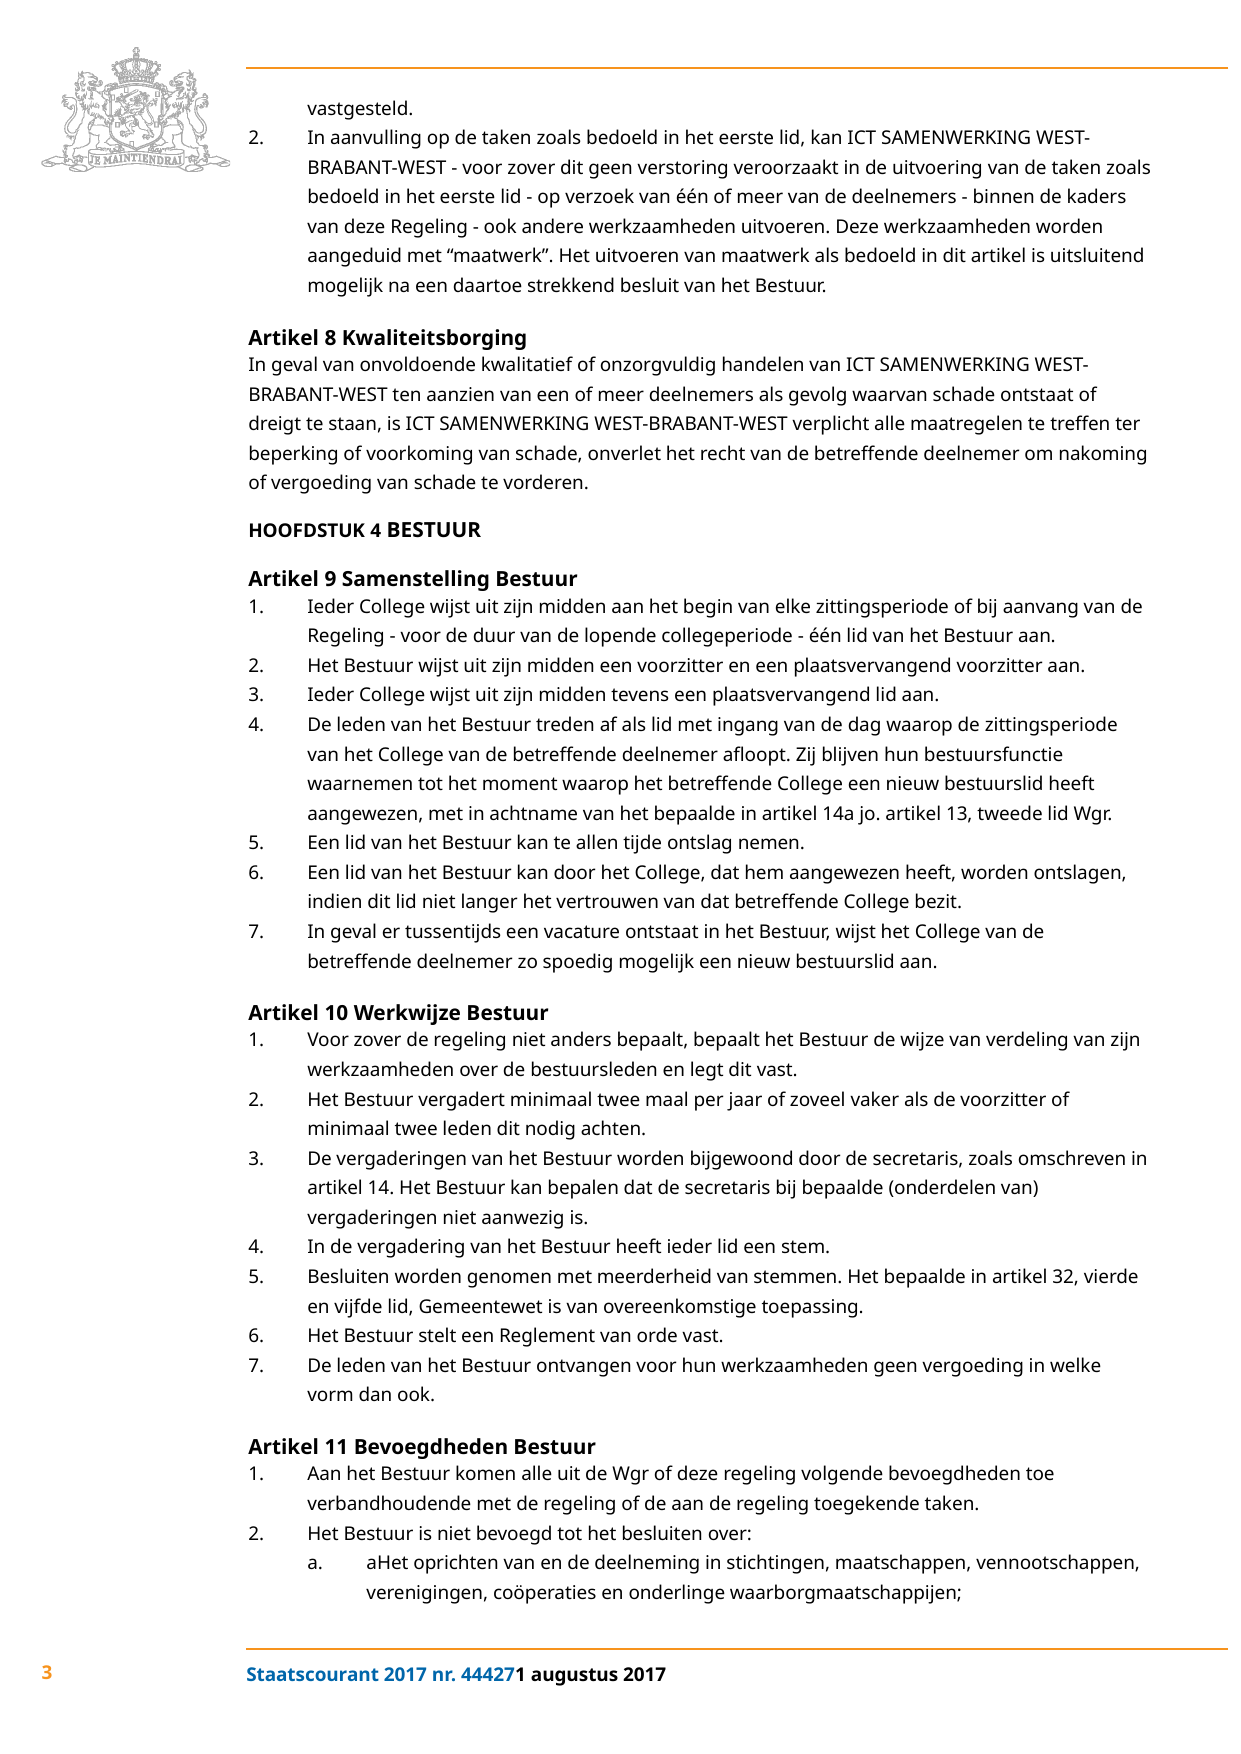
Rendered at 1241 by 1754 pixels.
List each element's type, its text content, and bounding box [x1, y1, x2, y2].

text Artikel 9 Samenstelling Bestuur [248, 564, 1152, 593]
list In geval er tussentijds een vacature ontstaat in het Bestuur, wijst het College van de betreffende deelnemer zo spoedig mogelijk een nieuw bestuurslid aan. [248, 918, 1152, 973]
list Het Bestuur vergadert minimaal twee maal per jaar of zoveel vaker als de voorzitter of minimaal twee leden dit nodig achten. [248, 1086, 1152, 1141]
list Het Bestuur wijst uit zijn midden een voorzitter en een plaatsvervangend voorzitter aan. [248, 652, 1152, 678]
list Ieder College wijst uit zijn midden tevens een plaatsvervangend lid aan. [248, 682, 1152, 707]
text Artikel 11 Bevoegdheden Bestuur [248, 1432, 1152, 1461]
list In de vergadering van het Bestuur heeft ieder lid een stem. [248, 1234, 1152, 1259]
list De vergaderingen van het Bestuur worden bijgewoond door de secretaris, zoals omschreven in artikel 14. Het Bestuur kan bepalen dat de secretaris bij bepaalde (onderdelen van) vergaderingen niet aanwezig is. [248, 1145, 1152, 1230]
list De leden van het Bestuur treden af als lid met ingang van de dag waarop de zittingsperiode van het College van de betreffende deelnemer afloopt. Zij blijven hun bestuursfunctie waarnemen tot het moment waarop het betreffende College een nieuw bestuurslid heeft aangewezen, met in achtname van het bepaalde in artikel 14a jo. artikel 13, tweede lid Wgr. [248, 711, 1152, 826]
list aHet oprichten van en de deelneming in stichtingen, maatschappen, vennootschappen, verenigingen, coöperaties en onderlinge waarborgmaatschappijen; [307, 1549, 1152, 1604]
list De leden van het Bestuur ontvangen voor hun werkzaamheden geen vergoeding in welke vorm dan ook. [248, 1352, 1152, 1407]
list Het Bestuur stelt een Reglement van orde vast. [248, 1322, 1152, 1348]
list Het Bestuur is niet bevoegd tot het besluiten over: [248, 1520, 1152, 1545]
list Besluiten worden genomen met meerderheid van stemmen. Het bepaalde in artikel 32, vierde en vijfde lid, Gemeentewet is van overeenkomstige toepassing. [248, 1263, 1152, 1319]
list In aanvulling op de taken zoals bedoeld in het eerste lid, kan ICT SAMENWERKING WEST-BRABANT-WEST - voor zover dit geen verstoring veroorzaakt in de uitvoering van de taken zoals bedoeld in het eerste lid - op verzoek van één of meer van de deelnemers - binnen de kaders van deze Regeling - ook andere werkzaamheden uitvoeren. Deze werkzaamheden worden aangeduid met “maatwerk”. Het uitvoeren van maatwerk als bedoeld in dit artikel is uitsluitend mogelijk na een daartoe strekkend besluit van het Bestuur. [248, 124, 1152, 298]
list vastgesteld. [248, 95, 1152, 121]
text HOOFDSTUK 4 BESTUUR [248, 515, 1152, 543]
list Een lid van het Bestuur kan door het College, dat hem aangewezen heeft, worden ontslagen, indien dit lid niet langer het vertrouwen van dat betreffende College bezit. [248, 859, 1152, 914]
list Aan het Bestuur komen alle uit de Wgr of deze regeling volgende bevoegdheden toe verbandhoudende met de regeling of de aan de regeling toegekende taken. [248, 1461, 1152, 1516]
list Een lid van het Bestuur kan te allen tijde ontslag nemen. [248, 829, 1152, 855]
picture [41, 47, 231, 172]
list Ieder College wijst uit zijn midden aan het begin van elke zittingsperiode of bij aanvang van de Regeling - voor de duur van de lopende collegeperiode - één lid van het Bestuur aan. [248, 593, 1152, 648]
text In geval van onvoldoende kwalitatief of onzorgvuldig handelen van ICT SAMENWERKING WEST-BRABANT-WEST ten aanzien van een of meer deelnemers als gevolg waarvan schade ontstaat of dreigt te staan, is ICT SAMENWERKING WEST-BRABANT-WEST verplicht alle maatregelen te treffen ter beperking of voorkoming van schade, onverlet het recht van de betreffende deelnemer om nakoming of vergoeding van schade te vorderen. [248, 351, 1152, 495]
text Artikel 8 Kwaliteitsborging [248, 323, 1152, 351]
list Voor zover de regeling niet anders bepaalt, bepaalt het Bestuur de wijze van verdeling van zijn werkzaamheden over de bestuursleden en legt dit vast. [248, 1027, 1152, 1082]
text Artikel 10 Werkwijze Bestuur [248, 998, 1152, 1027]
